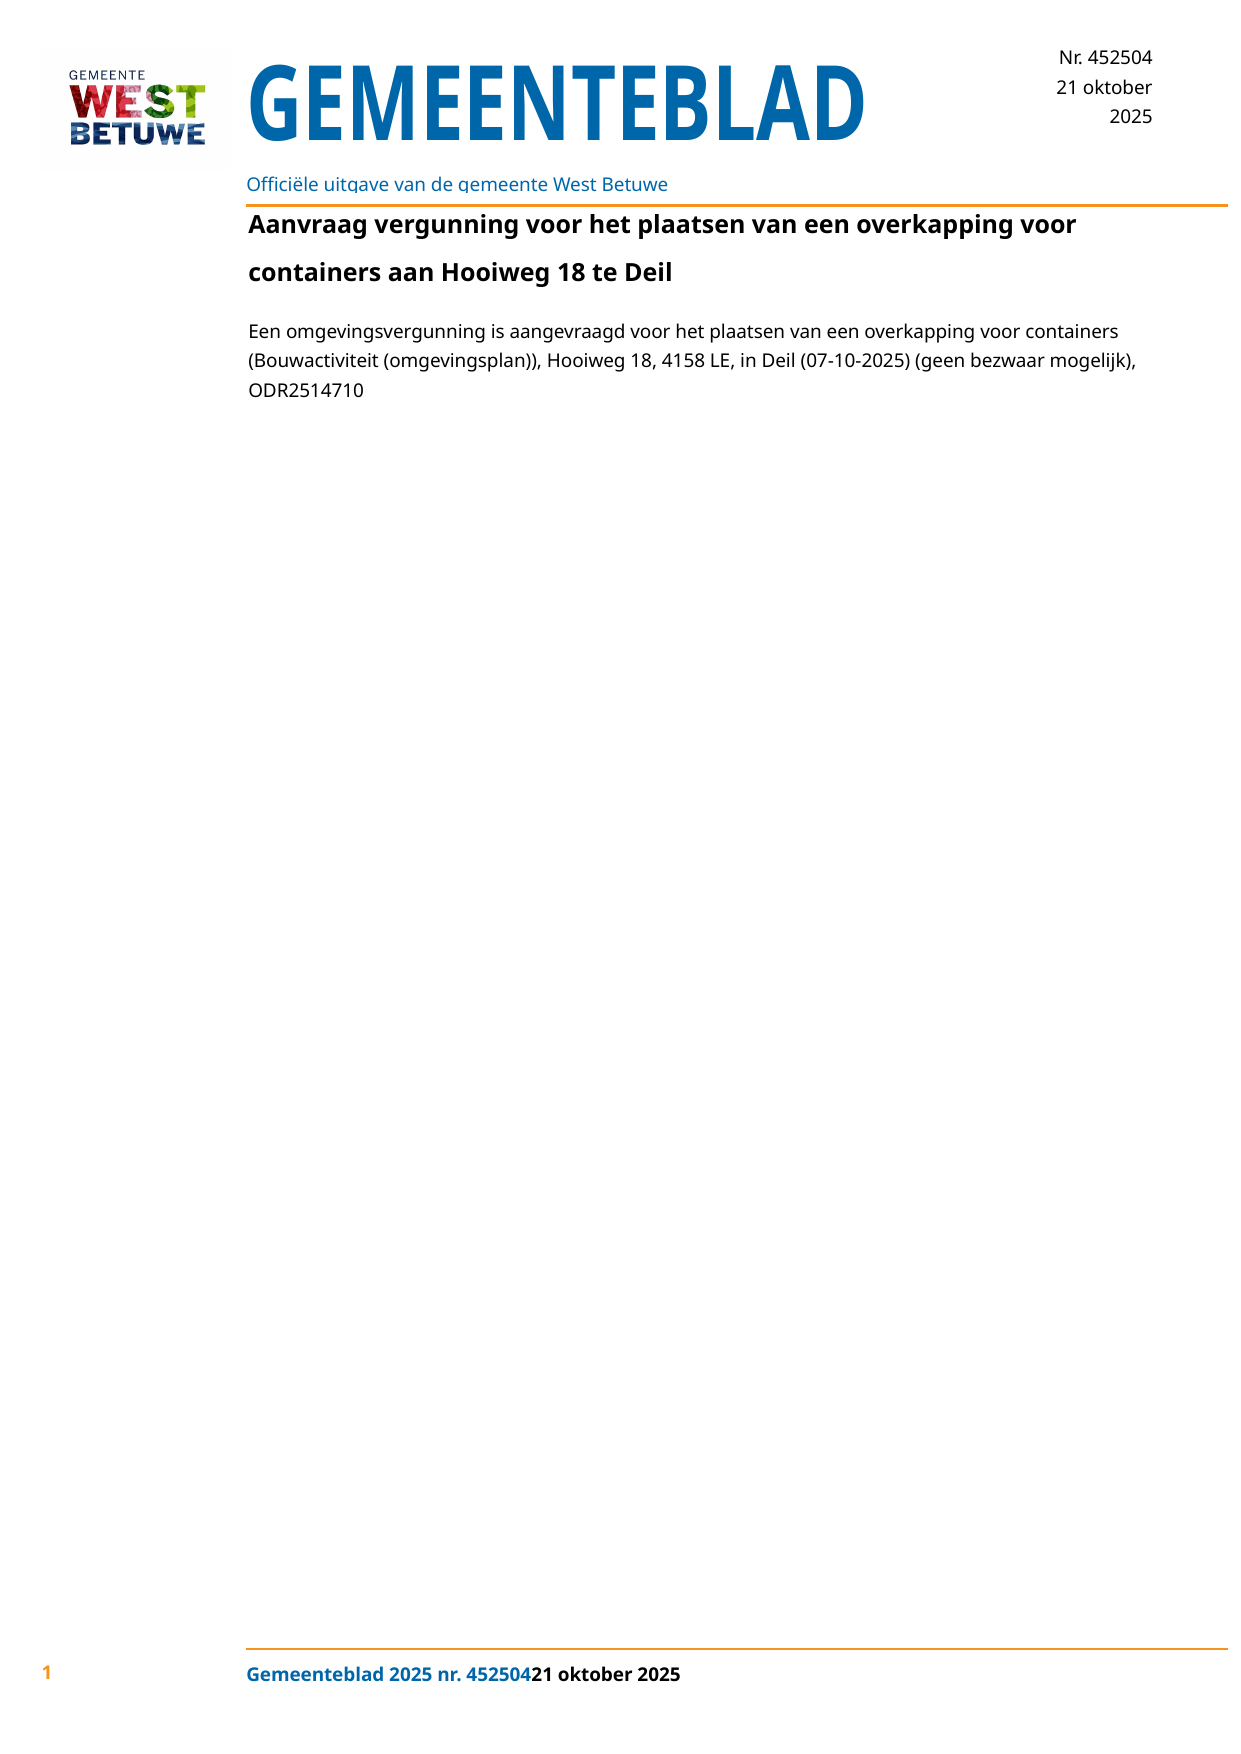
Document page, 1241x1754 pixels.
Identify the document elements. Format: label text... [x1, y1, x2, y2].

text Aanvraag vergunning voor het plaatsen van een overkapping voor containers aan Hooiweg 18 te Deil [248, 207, 1152, 288]
text Een omgevingsvergunning is aangevraagd voor het plaatsen van een overkapping voor containers (Bouwactiviteit (omgevingsplan)), Hooiweg 18, 4158 LE, in Deil (07-10-2025) (geen bezwaar mogelijk), ODR2514710 [248, 318, 1152, 403]
picture [41, 47, 231, 172]
